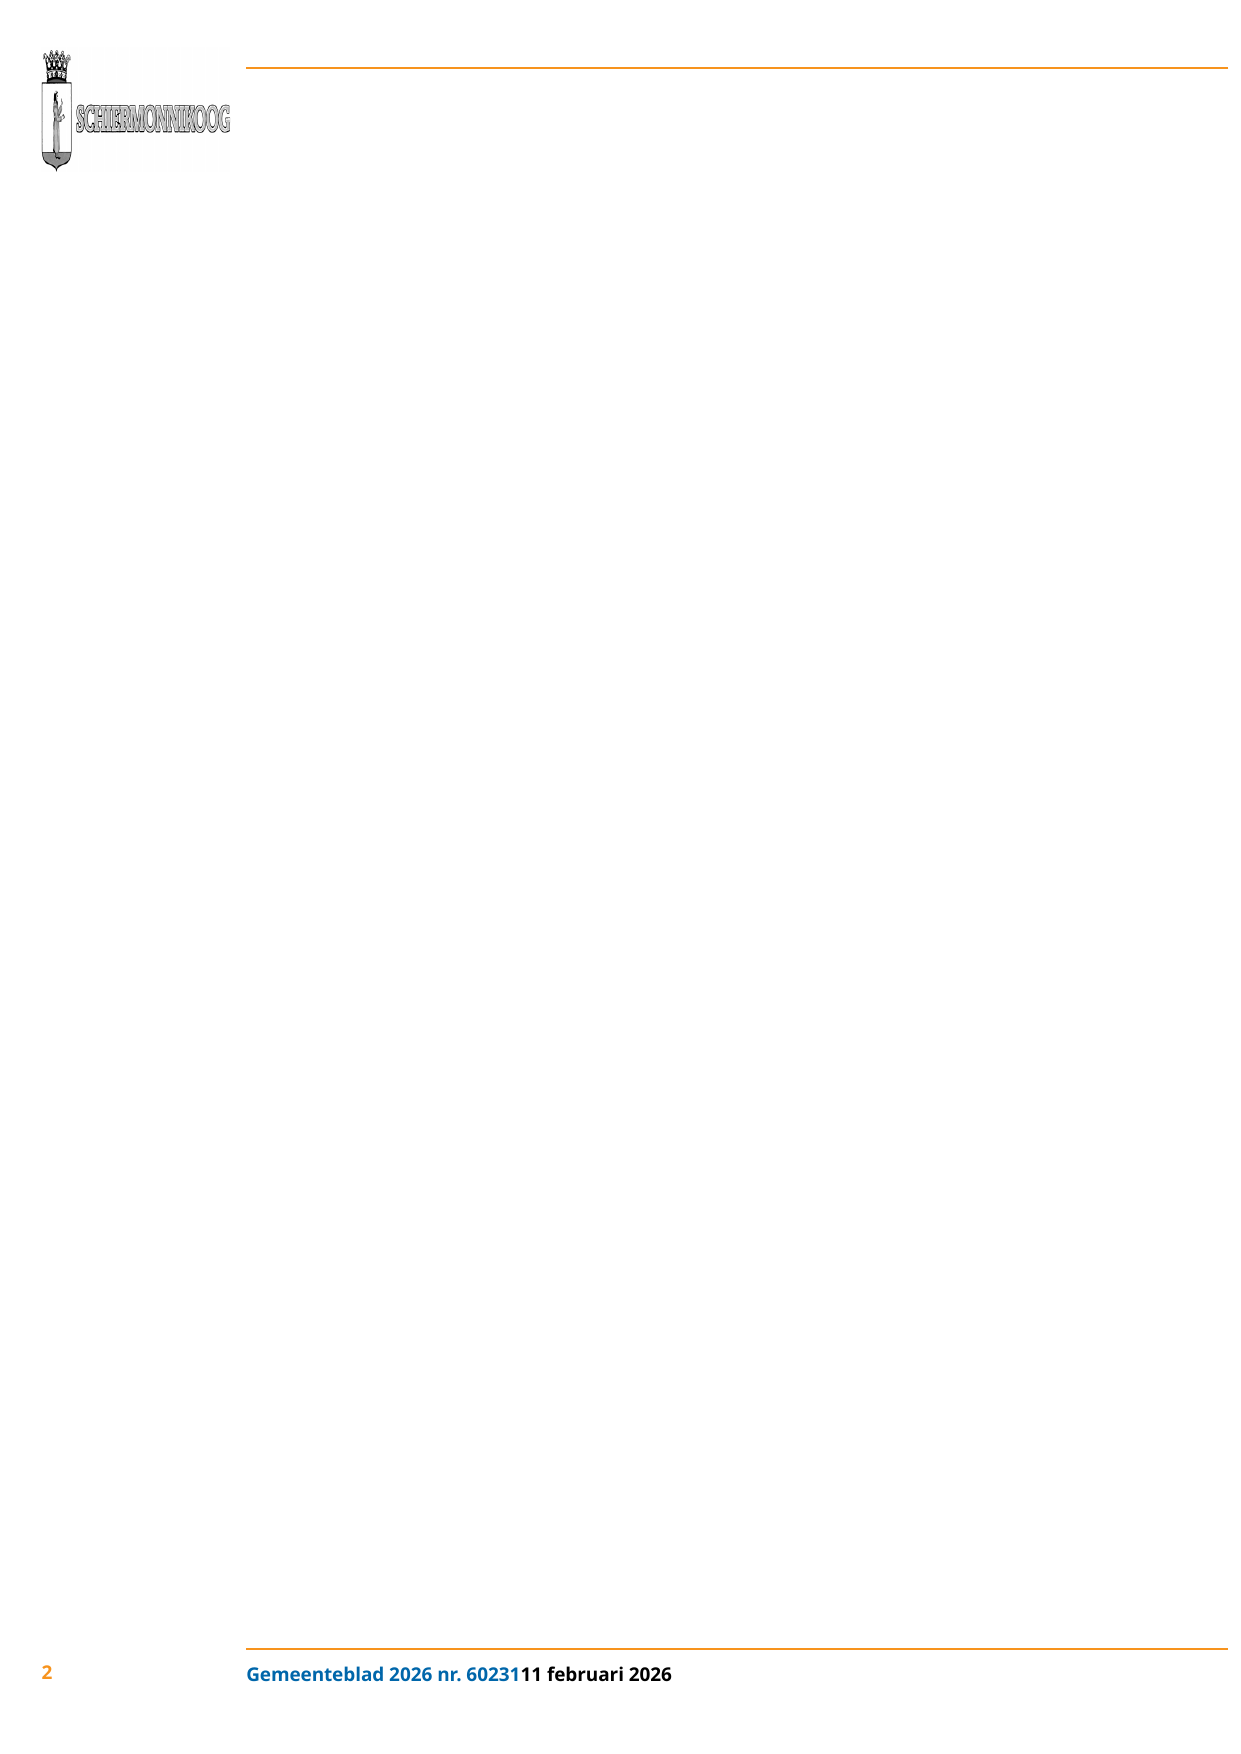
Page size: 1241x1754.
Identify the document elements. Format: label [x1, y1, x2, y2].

picture [41, 47, 231, 172]
